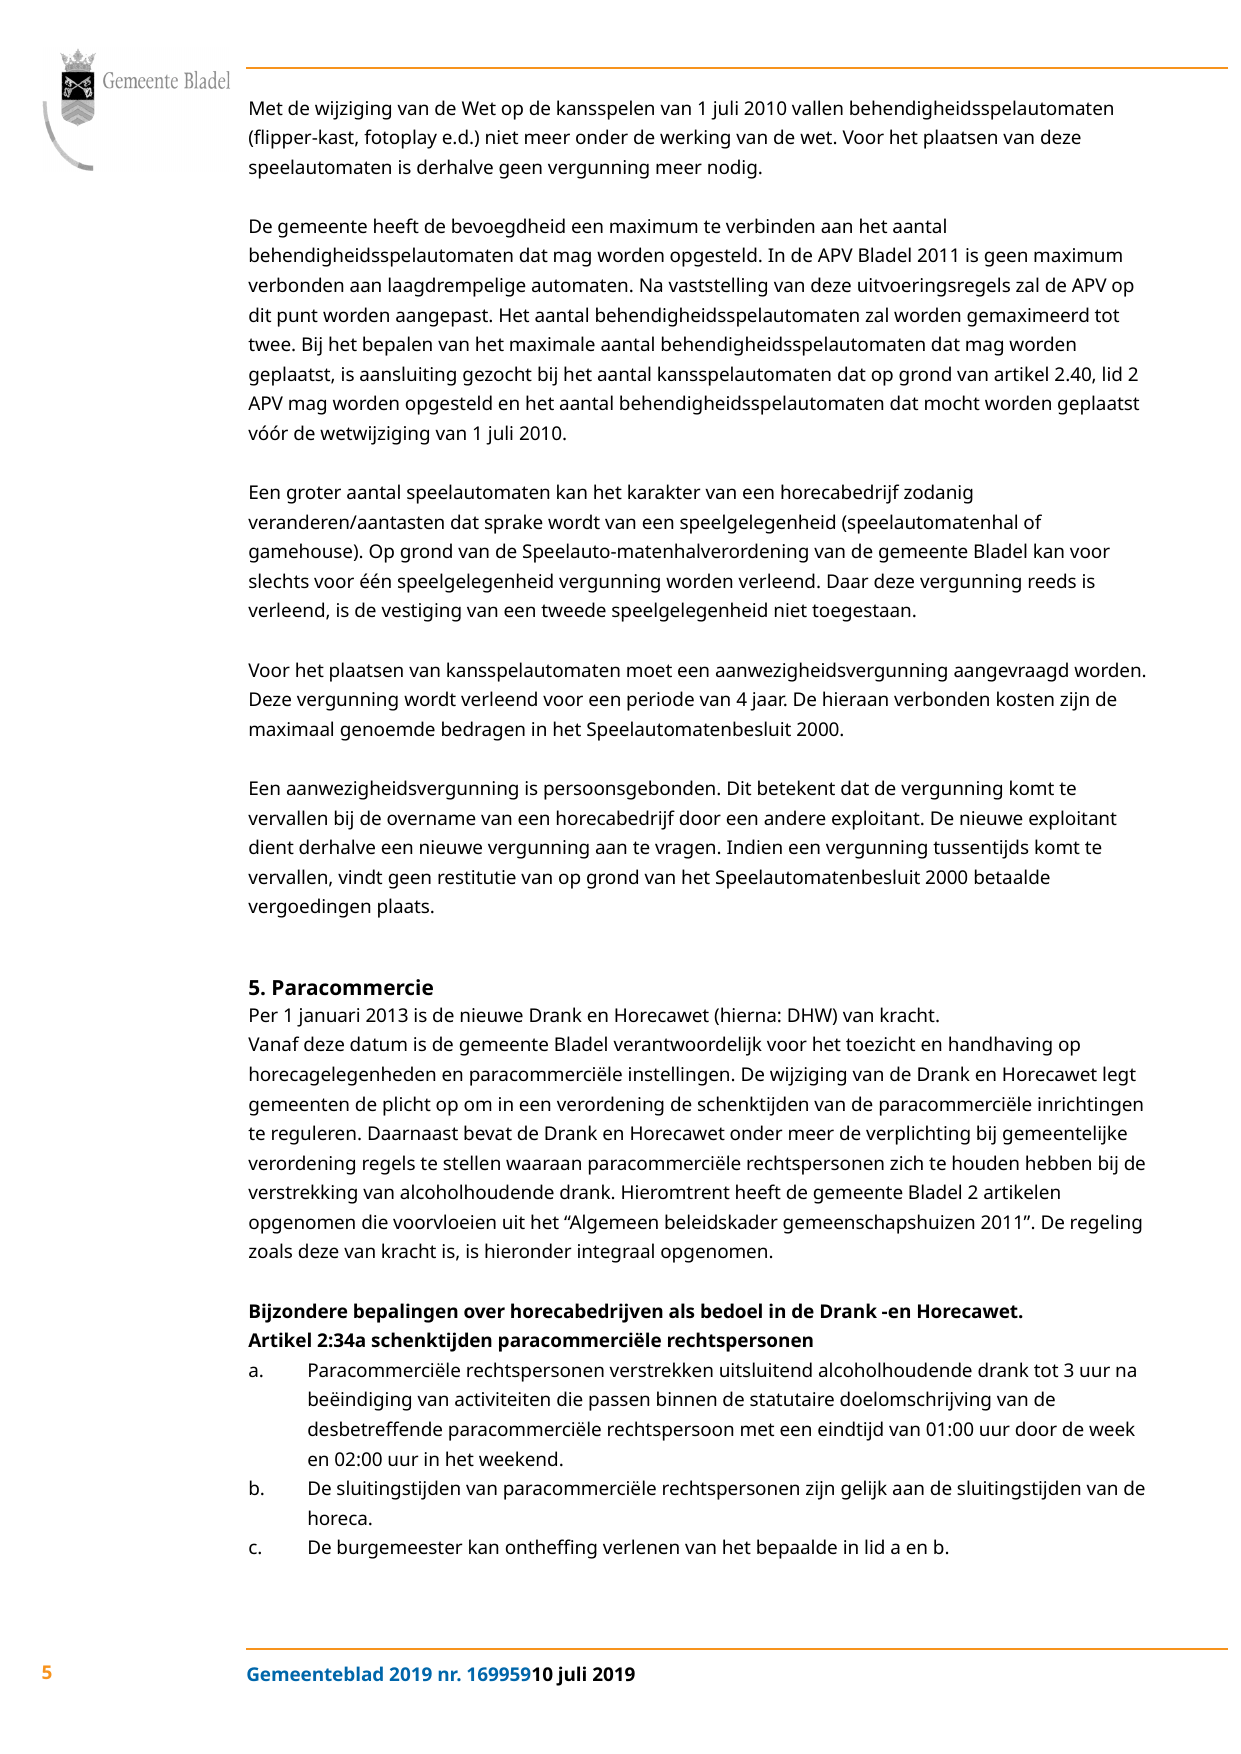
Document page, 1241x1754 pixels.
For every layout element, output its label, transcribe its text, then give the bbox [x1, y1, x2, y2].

text Een groter aantal speelautomaten kan het karakter van een horecabedrijf zodanig veranderen/aantasten dat sprake wordt van een speelgelegenheid (speelautomatenhal of gamehouse). Op grond van de Speelauto-matenhalverordening van de gemeente Bladel kan voor slechts voor één speelgelegenheid vergunning worden verleend. Daar deze vergunning reeds is verleend, is de vestiging van een tweede speelgelegenheid niet toegestaan. [248, 479, 1152, 623]
text Per 1 januari 2013 is de nieuwe Drank en Horecawet (hierna: DHW) van kracht. [248, 1002, 1152, 1028]
list Paracommerciële rechtspersonen verstrekken uitsluitend alcoholhoudende drank tot 3 uur na beëindiging van activiteiten die passen binnen de statutaire doelomschrijving van de desbetreffende paracommerciële rechtspersoon met een eindtijd van 01:00 uur door de week en 02:00 uur in het weekend. [248, 1357, 1152, 1471]
text Voor het plaatsen van kansspelautomaten moet een aanwezigheidsvergunning aangevraagd worden. Deze vergunning wordt verleend voor een periode van 4 jaar. De hieraan verbonden kosten zijn de maximaal genoemde bedragen in het Speelautomatenbesluit 2000. [248, 657, 1152, 742]
text Artikel 2:34a schenktijden paracommerciële rechtspersonen [248, 1327, 1152, 1353]
list De sluitingstijden van paracommerciële rechtspersonen zijn gelijk aan de sluitingstijden van de horeca. [248, 1475, 1152, 1531]
text Een aanwezigheidsvergunning is persoonsgebonden. Dit betekent dat de vergunning komt te vervallen bij de overname van een horecabedrijf door een andere exploitant. De nieuwe exploitant dient derhalve een nieuwe vergunning aan te vragen. Indien een vergunning tussentijds komt te vervallen, vindt geen restitutie van op grond van het Speelautomatenbesluit 2000 betaalde vergoedingen plaats. [248, 775, 1152, 919]
picture [41, 47, 231, 172]
text De gemeente heeft de bevoegdheid een maximum te verbinden aan het aantal behendigheidsspelautomaten dat mag worden opgesteld. In de APV Bladel 2011 is geen maximum verbonden aan laagdrempelige automaten. Na vaststelling van deze uitvoeringsregels zal de APV op dit punt worden aangepast. Het aantal behendigheidsspelautomaten zal worden gemaximeerd tot twee. Bij het bepalen van het maximale aantal behendigheidsspelautomaten dat mag worden geplaatst, is aansluiting gezocht bij het aantal kansspelautomaten dat op grond van artikel 2.40, lid 2 APV mag worden opgesteld en het aantal behendigheidsspelautomaten dat mocht worden geplaatst vóór de wetwijziging van 1 juli 2010. [248, 213, 1152, 446]
text Met de wijziging van de Wet op de kansspelen van 1 juli 2010 vallen behendigheidsspelautomaten (flipper-kast, fotoplay e.d.) niet meer onder de werking van de wet. Voor het plaatsen van deze speelautomaten is derhalve geen vergunning meer nodig. [248, 95, 1152, 180]
list De burgemeester kan ontheffing verlenen van het bepaalde in lid a en b. [248, 1534, 1152, 1560]
text Bijzondere bepalingen over horecabedrijven als bedoel in de Drank -en Horecawet. [248, 1298, 1152, 1323]
text 5. Paracommercie [248, 973, 1152, 1002]
text Vanaf deze datum is de gemeente Bladel verantwoordelijk voor het toezicht en handhaving op horecagelegenheden en paracommerciële instellingen. De wijziging van de Drank en Horecawet legt gemeenten de plicht op om in een verordening de schenktijden van de paracommerciële inrichtingen te reguleren. Daarnaast bevat de Drank en Horecawet onder meer de verplichting bij gemeentelijke verordening regels te stellen waaraan paracommerciële rechtspersonen zich te houden hebben bij de verstrekking van alcoholhoudende drank. Hieromtrent heeft de gemeente Bladel 2 artikelen opgenomen die voorvloeien uit het “Algemeen beleidskader gemeenschapshuizen 2011”. De regeling zoals deze van kracht is, is hieronder integraal opgenomen. [248, 1032, 1152, 1264]
